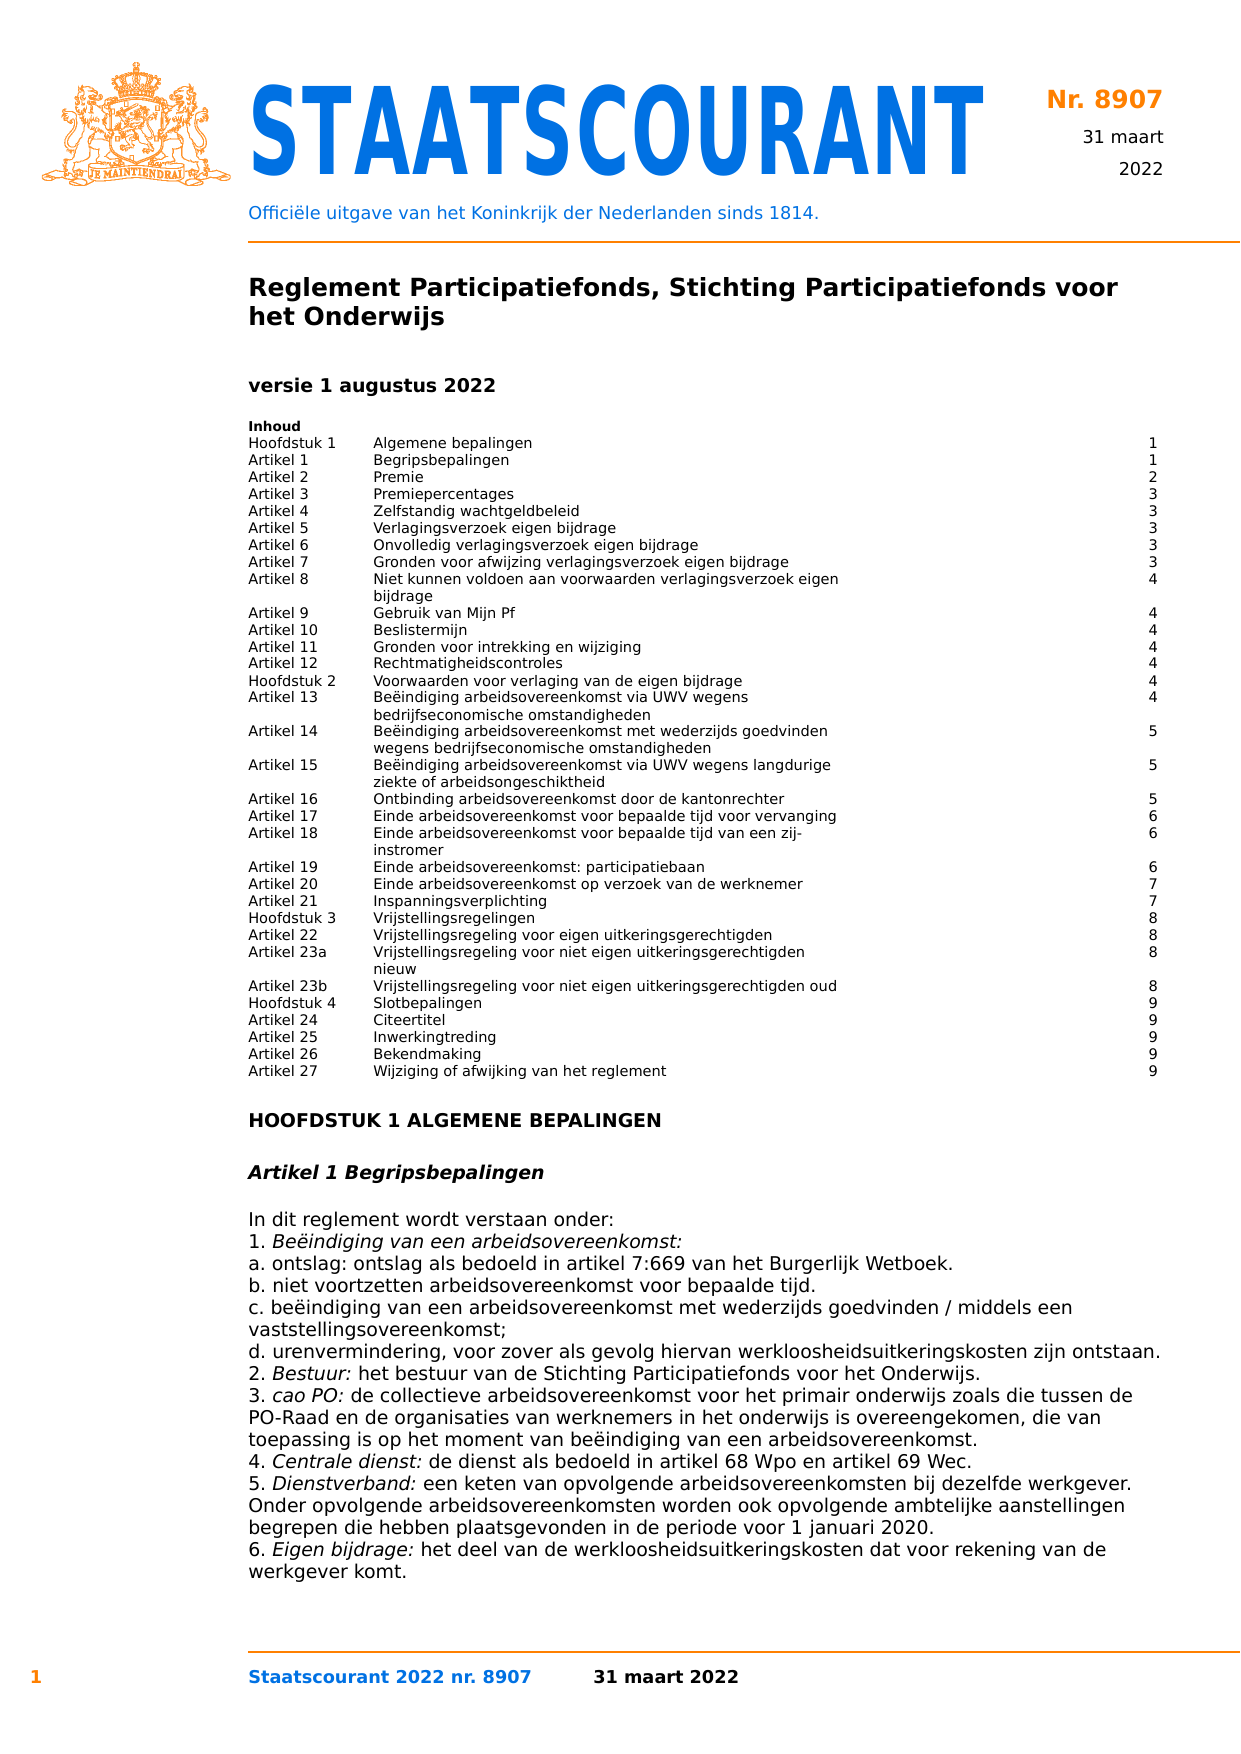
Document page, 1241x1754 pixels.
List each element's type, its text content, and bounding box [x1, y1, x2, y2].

table_cell Beëindiging arbeidsovereenkomst via UWV wegens bedrijfseconomische omstandigheden [367, 689, 858, 723]
table_cell Artikel 10 [248, 621, 367, 638]
text 3. cao PO: de collectieve arbeidsovereenkomst voor het primair onderwijs zoals die tussen de PO-Raad en de organisaties van werknemers in het onderwijs is overeengekomen, die van toepassing is op het moment van beëindiging van een arbeidsovereenkomst. [248, 1385, 1163, 1451]
table_cell 9 [858, 1029, 1163, 1046]
text 4. Centrale dienst: de dienst als bedoeld in artikel 68 Wpo en artikel 69 Wec. [248, 1451, 1163, 1473]
table_cell Hoofdstuk 3 [248, 910, 367, 927]
table_cell 4 [858, 673, 1163, 689]
text 1. Beëindiging van een arbeidsovereenkomst: [248, 1231, 1163, 1253]
table_cell Premiepercentages [367, 486, 858, 503]
table_cell 4 [858, 655, 1163, 672]
table_cell 31 maart [998, 121, 1240, 153]
table_cell Artikel 22 [248, 927, 367, 944]
table_cell Artikel 4 [248, 503, 367, 519]
table_cell 3 [858, 554, 1163, 571]
table_cell 4 [858, 571, 1163, 604]
table_cell Artikel 12 [248, 655, 367, 672]
text d. urenvermindering, voor zover als gevolg hiervan werkloosheidsuitkeringskosten zijn ontstaan. [248, 1341, 1163, 1363]
table_cell Verlagingsverzoek eigen bijdrage [367, 520, 858, 537]
table_cell Artikel 16 [248, 791, 367, 808]
table_cell Artikel 25 [248, 1029, 367, 1046]
table_cell Citeertitel [367, 1012, 858, 1029]
table_cell Artikel 3 [248, 486, 367, 503]
table_cell 8 [858, 944, 1163, 978]
table_cell 9 [858, 1063, 1163, 1080]
text 2. Bestuur: het bestuur van de Stichting Participatiefonds voor het Onderwijs. [248, 1363, 1163, 1385]
table_cell Beslistermijn [367, 621, 858, 638]
table_cell Artikel 9 [248, 605, 367, 621]
table_cell Artikel 21 [248, 893, 367, 910]
table_cell Hoofdstuk 2 [248, 673, 367, 689]
table_cell Onvolledig verlagingsverzoek eigen bijdrage [367, 537, 858, 553]
table_cell 2 [858, 469, 1163, 486]
table_cell 4 [858, 605, 1163, 621]
table_cell Vrijstellingsregeling voor eigen uitkeringsgerechtigden [367, 927, 858, 944]
table_cell 3 [858, 520, 1163, 537]
table_cell 3 [858, 486, 1163, 503]
subtitle HOOFDSTUK 1 ALGEMENE BEPALINGEN [248, 1110, 1163, 1132]
table_cell Inspanningsverplichting [367, 893, 858, 910]
subtitle Reglement Participatiefonds, Stichting Participatiefonds voor het Onderwijs [248, 273, 1163, 331]
table_cell Premie [367, 469, 858, 486]
text 5. Dienstverband: een keten van opvolgende arbeidsovereenkomsten bij dezelfde werkgever. [248, 1473, 1163, 1494]
table_cell Artikel 6 [248, 537, 367, 553]
table_cell Zelfstandig wachtgeldbeleid [367, 503, 858, 519]
table_cell 8 [858, 927, 1163, 944]
table_cell Einde arbeidsovereenkomst op verzoek van de werknemer [367, 876, 858, 893]
table_cell Artikel 23b [248, 978, 367, 995]
table_header STAATSCOURANT [248, 62, 998, 203]
table_cell 8 [858, 910, 1163, 927]
table_cell Artikel 1 [248, 452, 367, 469]
table_cell Einde arbeidsovereenkomst voor bepaalde tijd van een zij-instromer [367, 825, 858, 859]
table_cell 1 [858, 435, 1163, 452]
table_cell Artikel 18 [248, 825, 367, 859]
table_cell 8 [858, 978, 1163, 995]
table_cell Artikel 5 [248, 520, 367, 537]
table_cell Artikel 19 [248, 859, 367, 876]
table_cell 7 [858, 876, 1163, 893]
table_cell Artikel 27 [248, 1063, 367, 1080]
table_cell Algemene bepalingen [367, 435, 858, 452]
table_cell Artikel 2 [248, 469, 367, 486]
table_cell Einde arbeidsovereenkomst: participatiebaan [367, 859, 858, 876]
table_cell Artikel 17 [248, 808, 367, 825]
table_cell Rechtmatigheidscontroles [367, 655, 858, 672]
table_cell Beëindiging arbeidsovereenkomst via UWV wegens langdurige ziekte of arbeidsongeschiktheid [367, 757, 858, 791]
table_cell Beëindiging arbeidsovereenkomst met wederzijds goedvinden wegens bedrijfseconomische omstandigheden [367, 723, 858, 757]
text a. ontslag: ontslag als bedoeld in artikel 7:669 van het Burgerlijk Wetboek. [248, 1253, 1163, 1275]
table_cell Hoofdstuk 4 [248, 995, 367, 1012]
table_cell 1 [858, 452, 1163, 469]
picture [41, 62, 231, 186]
table_cell 2022 [998, 153, 1240, 203]
table_cell Slotbepalingen [367, 995, 858, 1012]
text c. beëindiging van een arbeidsovereenkomst met wederzijds goedvinden / middels een vaststellingsovereenkomst; [248, 1297, 1163, 1341]
text 6. Eigen bijdrage: het deel van de werkloosheidsuitkeringskosten dat voor rekening van de werkgever komt. [248, 1538, 1163, 1582]
table_cell Vrijstellingsregelingen [367, 910, 858, 927]
table_cell Einde arbeidsovereenkomst voor bepaalde tijd voor vervanging [367, 808, 858, 825]
table_cell 9 [858, 995, 1163, 1012]
table_cell Vrijstellingsregeling voor niet eigen uitkeringsgerechtigden nieuw [367, 944, 858, 978]
table_cell Artikel 7 [248, 554, 367, 571]
table_cell Begripsbepalingen [367, 452, 858, 469]
table_cell Voorwaarden voor verlaging van de eigen bijdrage [367, 673, 858, 689]
table_cell Artikel 15 [248, 757, 367, 791]
table_cell 6 [858, 859, 1163, 876]
table_header Inhoud [248, 419, 1163, 435]
table_header [25, 62, 248, 241]
table_cell Artikel 8 [248, 571, 367, 604]
subtitle Artikel 1 Begripsbepalingen [248, 1162, 1163, 1184]
table_cell 6 [858, 825, 1163, 859]
table_cell 4 [858, 639, 1163, 655]
table_cell 5 [858, 723, 1163, 757]
table_cell 4 [858, 689, 1163, 723]
table_cell 3 [858, 537, 1163, 553]
table_cell Artikel 20 [248, 876, 367, 893]
table_cell 5 [858, 757, 1163, 791]
table_header Nr. 8907 [998, 62, 1240, 121]
table_cell Artikel 13 [248, 689, 367, 723]
table_cell Bekendmaking [367, 1046, 858, 1063]
table_cell Inwerkingtreding [367, 1029, 858, 1046]
table_cell 9 [858, 1046, 1163, 1063]
table_cell Niet kunnen voldoen aan voorwaarden verlagingsverzoek eigen bijdrage [367, 571, 858, 604]
table_cell 4 [858, 621, 1163, 638]
text Onder opvolgende arbeidsovereenkomsten worden ook opvolgende ambtelijke aanstellingen begrepen die hebben plaatsgevonden in de periode voor 1 januari 2020. [248, 1494, 1163, 1538]
table_cell Vrijstellingsregeling voor niet eigen uitkeringsgerechtigden oud [367, 978, 858, 995]
table_cell Hoofdstuk 1 [248, 435, 367, 452]
table_cell Wijziging of afwijking van het reglement [367, 1063, 858, 1080]
table_cell Artikel 23a [248, 944, 367, 978]
text b. niet voortzetten arbeidsovereenkomst voor bepaalde tijd. [248, 1275, 1163, 1297]
table_cell Artikel 14 [248, 723, 367, 757]
table_cell Ontbinding arbeidsovereenkomst door de kantonrechter [367, 791, 858, 808]
table_cell Artikel 26 [248, 1046, 367, 1063]
table_cell 6 [858, 808, 1163, 825]
table_cell Artikel 11 [248, 639, 367, 655]
text versie 1 augustus 2022 [248, 375, 1163, 397]
table_cell Gronden voor afwijzing verlagingsverzoek eigen bijdrage [367, 554, 858, 571]
table_cell 7 [858, 893, 1163, 910]
table_cell Officiële uitgave van het Koninkrijk der Nederlanden sinds 1814. [248, 203, 1240, 241]
text In dit reglement wordt verstaan onder: [248, 1209, 1163, 1231]
table_cell Gronden voor intrekking en wijziging [367, 639, 858, 655]
table_cell 9 [858, 1012, 1163, 1029]
table_cell Artikel 24 [248, 1012, 367, 1029]
table_cell Gebruik van Mijn Pf [367, 605, 858, 621]
table_cell 5 [858, 791, 1163, 808]
table_cell 3 [858, 503, 1163, 519]
